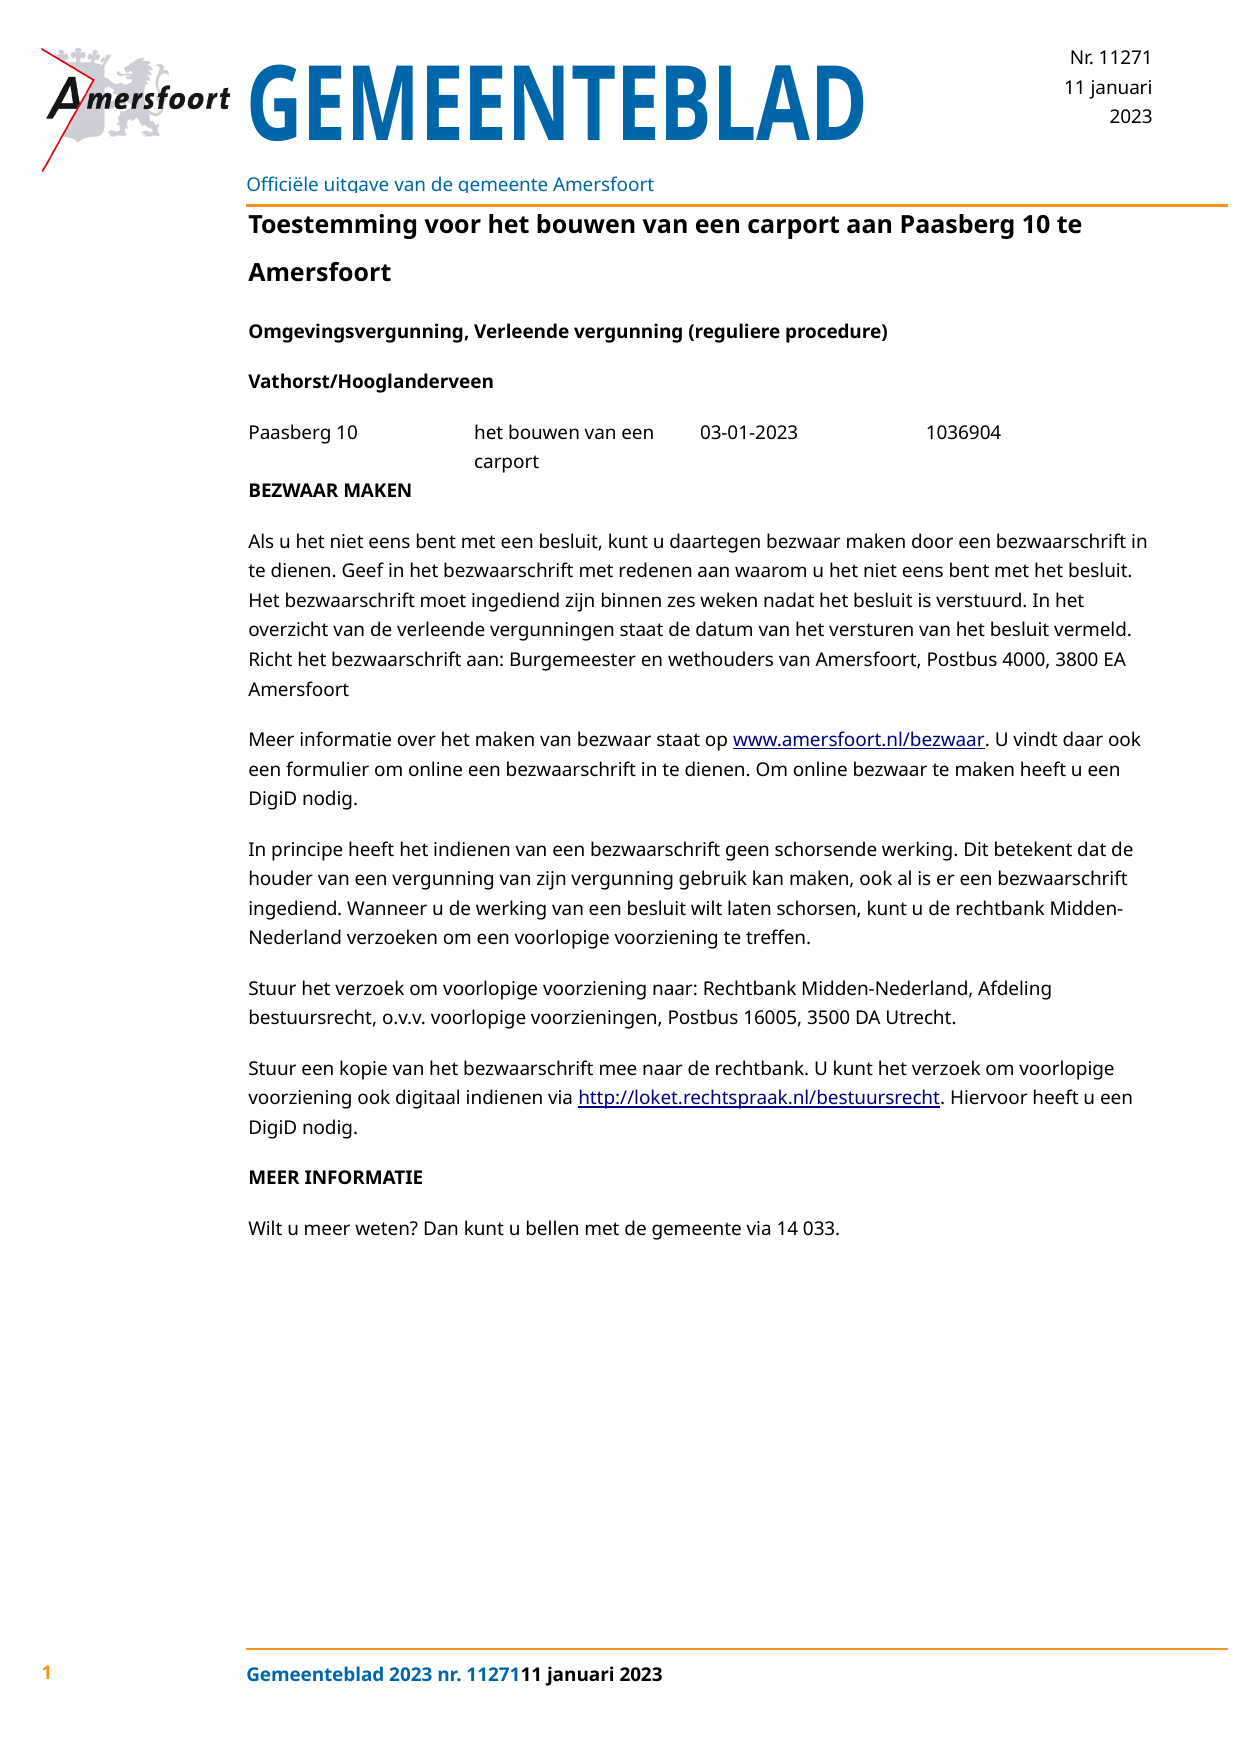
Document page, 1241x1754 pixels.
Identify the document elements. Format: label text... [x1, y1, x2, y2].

picture [41, 47, 231, 172]
text Wilt u meer weten? Dan kunt u bellen met de gemeente via 14 033. [248, 1215, 1152, 1241]
text In principe heeft het indienen van een bezwaarschrift geen schorsende werking. Dit betekent dat de houder van een vergunning van zijn vergunning gebruik kan maken, ook al is er een bezwaarschrift ingediend. Wanneer u de werking van een besluit wilt laten schorsen, kunt u de rechtbank Midden-Nederland verzoeken om een voorlopige voorziening te treffen. [248, 836, 1152, 950]
text BEZWAAR MAKEN [248, 477, 1152, 503]
text Stuur een kopie van het bezwaarschrift mee naar de rechtbank. U kunt het verzoek om voorlopige voorziening ook digitaal indienen via http://loket.rechtspraak.nl/bestuursrecht. Hiervoor heeft u een DigiD nodig. [248, 1055, 1152, 1140]
table_header 03-01-2023 [700, 419, 926, 474]
table_header 1036904 [926, 419, 1152, 474]
text Toestemming voor het bouwen van een carport aan Paasberg 10 te Amersfoort [248, 207, 1152, 288]
table_header Paasberg 10 [248, 419, 474, 474]
text Omgevingsvergunning, Verleende vergunning (reguliere procedure) [248, 318, 1152, 344]
text Meer informatie over het maken van bezwaar staat op www.amersfoort.nl/bezwaar. U vindt daar ook een formulier om online een bezwaarschrift in te dienen. Om online bezwaar te maken heeft u een DigiD nodig. [248, 726, 1152, 811]
text Als u het niet eens bent met een besluit, kunt u daartegen bezwaar maken door een bezwaarschrift in te dienen. Geef in het bezwaarschrift met redenen aan waarom u het niet eens bent met het besluit. Het bezwaarschrift moet ingediend zijn binnen zes weken nadat het besluit is verstuurd. In het overzicht van de verleende vergunningen staat de datum van het versturen van het besluit vermeld. Richt het bezwaarschrift aan: Burgemeester en wethouders van Amersfoort, Postbus 4000, 3800 EA Amersfoort [248, 528, 1152, 701]
text Stuur het verzoek om voorlopige voorziening naar: Rechtbank Midden-Nederland, Afdeling bestuursrecht, o.v.v. voorlopige voorzieningen, Postbus 16005, 3500 DA Utrecht. [248, 975, 1152, 1030]
text MEER INFORMATIE [248, 1164, 1152, 1190]
text Vathorst/Hooglanderveen [248, 368, 1152, 394]
table_header het bouwen van een carport [474, 419, 700, 474]
